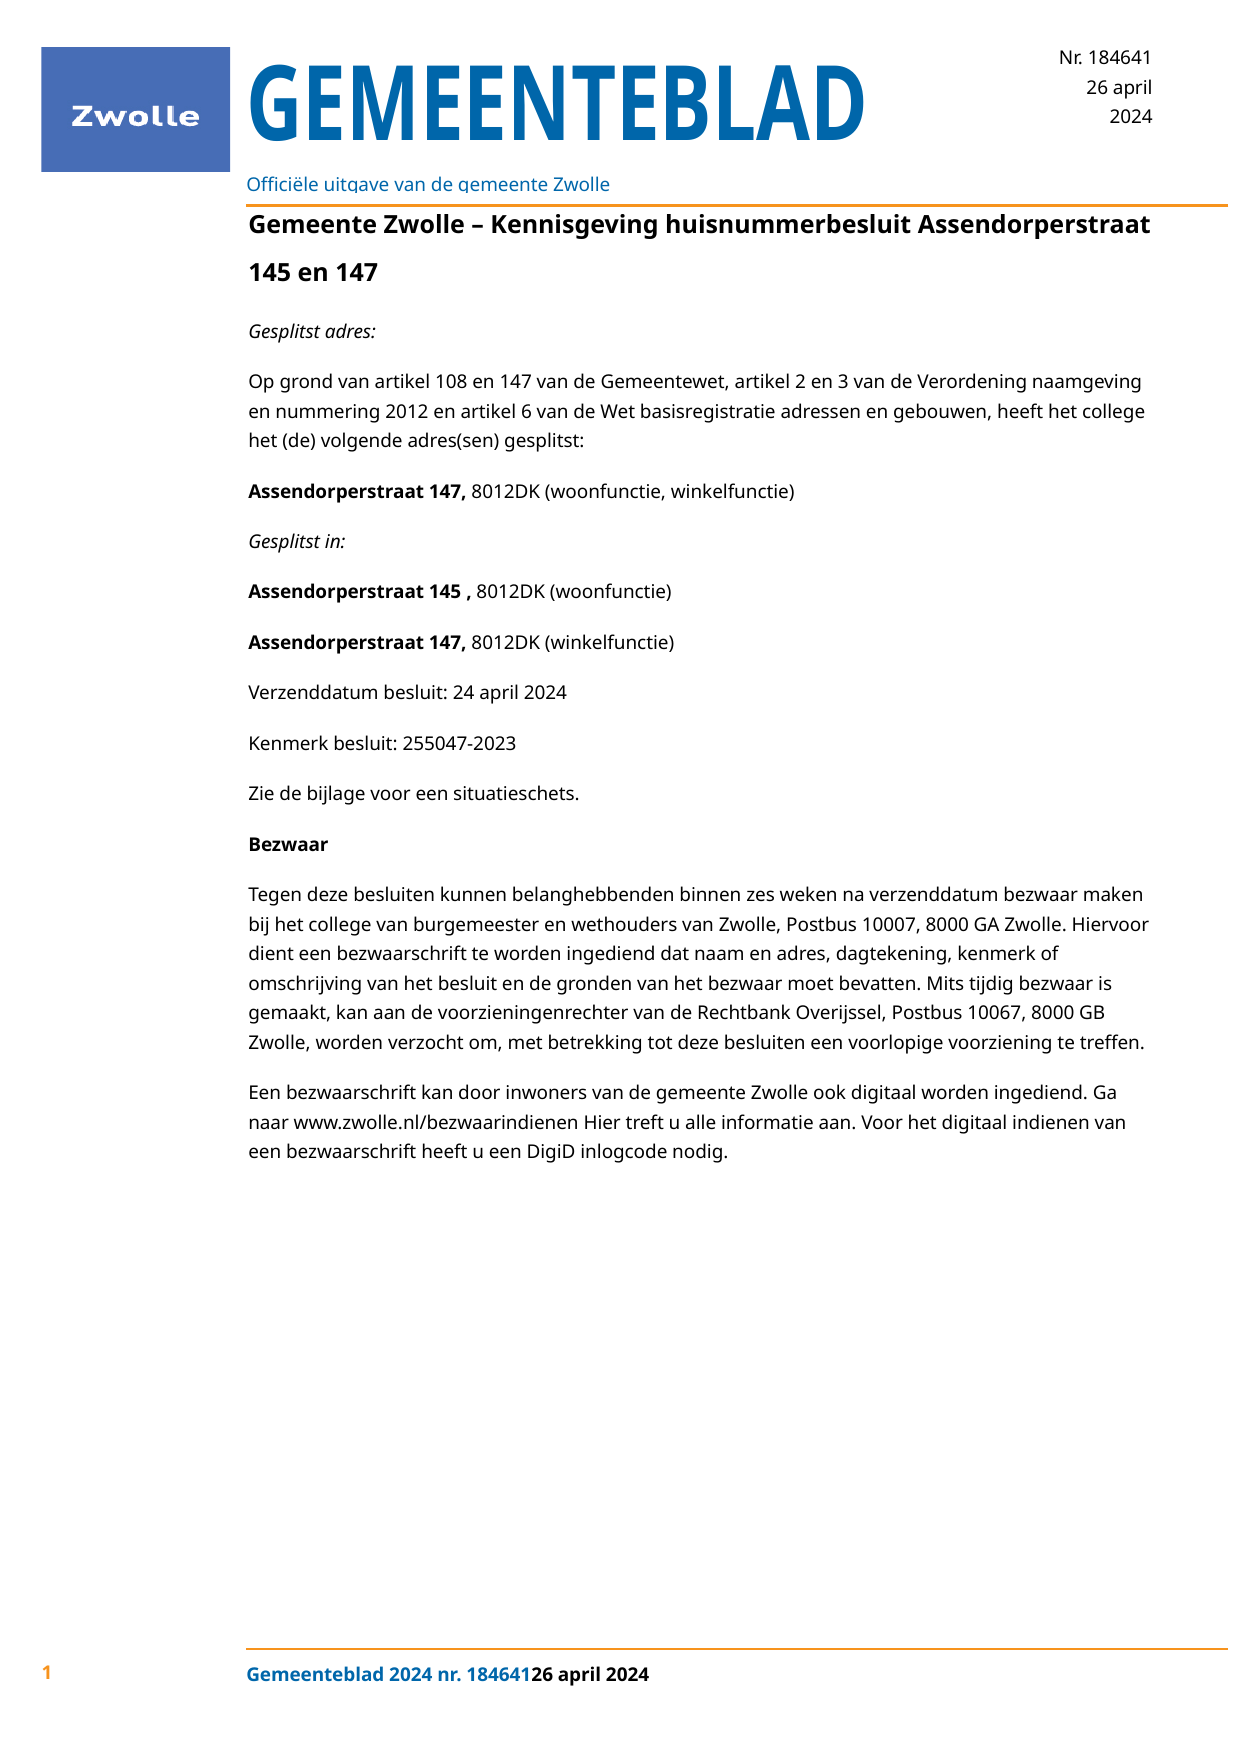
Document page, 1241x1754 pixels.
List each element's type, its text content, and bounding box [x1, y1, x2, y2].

text Bezwaar [248, 831, 1152, 857]
text Een bezwaarschrift kan door inwoners van de gemeente Zwolle ook digitaal worden ingediend. Ga naar www.zwolle.nl/bezwaarindienen Hier treft u alle informatie aan. Voor het digitaal indienen van een bezwaarschrift heeft u een DigiD inlogcode nodig. [248, 1079, 1152, 1164]
text Gesplitst adres: [248, 318, 1152, 344]
text Gesplitst in: [248, 528, 1152, 554]
picture [41, 47, 231, 172]
text Tegen deze besluiten kunnen belanghebbenden binnen zes weken na verzenddatum bezwaar maken bij het college van burgemeester en wethouders van Zwolle, Postbus 10007, 8000 GA Zwolle. Hiervoor dient een bezwaarschrift te worden ingediend dat naam en adres, dagtekening, kenmerk of omschrijving van het besluit en de gronden van het bezwaar moet bevatten. Mits tijdig bezwaar is gemaakt, kan aan de voorzieningenrechter van de Rechtbank Overijssel, Postbus 10067, 8000 GB Zwolle, worden verzocht om, met betrekking tot deze besluiten een voorlopige voorziening te treffen. [248, 881, 1152, 1055]
text Kenmerk besluit: 255047-2023 [248, 730, 1152, 756]
text Verzenddatum besluit: 24 april 2024 [248, 679, 1152, 705]
text Assendorperstraat 147, 8012DK (winkelfunctie) [248, 629, 1152, 655]
text Gemeente Zwolle – Kennisgeving huisnummerbesluit Assendorperstraat 145 en 147 [248, 207, 1152, 288]
text Assendorperstraat 145 , 8012DK (woonfunctie) [248, 579, 1152, 604]
text Zie de bijlage voor een situatieschets. [248, 780, 1152, 806]
text Op grond van artikel 108 en 147 van de Gemeentewet, artikel 2 en 3 van de Verordening naamgeving en nummering 2012 en artikel 6 van de Wet basisregistratie adressen en gebouwen, heeft het college het (de) volgende adres(sen) gesplitst: [248, 368, 1152, 453]
text Assendorperstraat 147, 8012DK (woonfunctie, winkelfunctie) [248, 478, 1152, 504]
